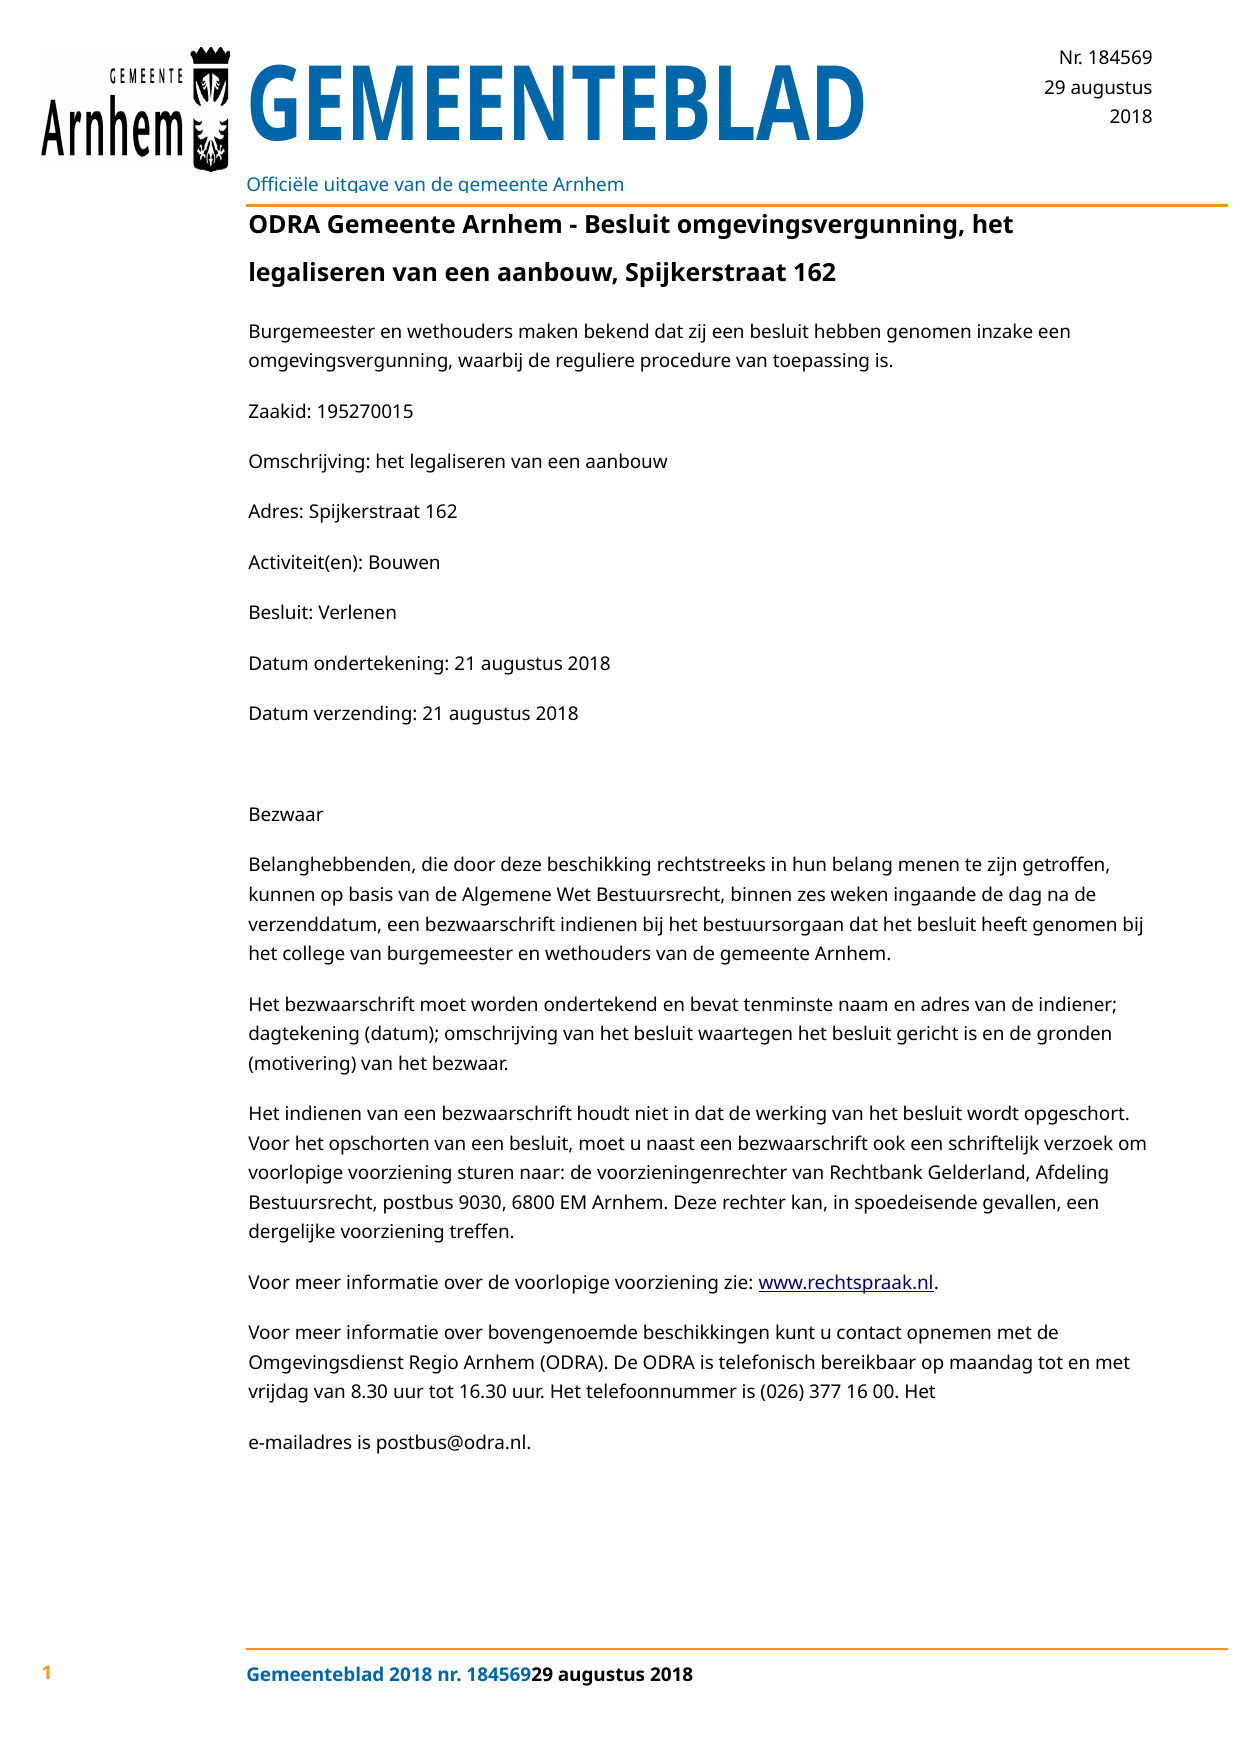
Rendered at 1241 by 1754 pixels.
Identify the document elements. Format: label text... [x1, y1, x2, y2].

text Activiteit(en): Bouwen [248, 549, 1152, 575]
picture [41, 47, 231, 172]
text Datum verzending: 21 augustus 2018 [248, 700, 1152, 726]
text Belanghebbenden, die door deze beschikking rechtstreeks in hun belang menen te zijn getroffen, kunnen op basis van de Algemene Wet Bestuursrecht, binnen zes weken ingaande de dag na de verzenddatum, een bezwaarschrift indienen bij het bestuursorgaan dat het besluit heeft genomen bij het college van burgemeester en wethouders van de gemeente Arnhem. [248, 852, 1152, 966]
text Het indienen van een bezwaarschrift houdt niet in dat de werking van het besluit wordt opgeschort. Voor het opschorten van een besluit, moet u naast een bezwaarschrift ook een schriftelijk verzoek om voorlopige voorziening sturen naar: de voorzieningenrechter van Rechtbank Gelderland, Afdeling Bestuursrecht, postbus 9030, 6800 EM Arnhem. Deze rechter kan, in spoedeisende gevallen, een dergelijke voorziening treffen. [248, 1100, 1152, 1244]
text Voor meer informatie over de voorlopige voorziening zie: www.rechtspraak.nl. [248, 1269, 1152, 1295]
text Adres: Spijkerstraat 162 [248, 499, 1152, 524]
text e-mailadres is postbus@odra.nl. [248, 1429, 1152, 1455]
text Voor meer informatie over bovengenoemde beschikkingen kunt u contact opnemen met de Omgevingsdienst Regio Arnhem (ODRA). De ODRA is telefonisch bereikbaar op maandag tot en met vrijdag van 8.30 uur tot 16.30 uur. Het telefoonnummer is (026) 377 16 00. Het [248, 1319, 1152, 1404]
text Het bezwaarschrift moet worden ondertekend en bevat tenminste naam en adres van de indiener; dagtekening (datum); omschrijving van het besluit waartegen het besluit gericht is en de gronden (motivering) van het bezwaar. [248, 991, 1152, 1076]
text Datum ondertekening: 21 augustus 2018 [248, 650, 1152, 676]
text Omschrijving: het legaliseren van een aanbouw [248, 448, 1152, 474]
text Burgemeester en wethouders maken bekend dat zij een besluit hebben genomen inzake een omgevingsvergunning, waarbij de reguliere procedure van toepassing is. [248, 318, 1152, 373]
text Zaakid: 195270015 [248, 398, 1152, 424]
text ODRA Gemeente Arnhem - Besluit omgevingsvergunning, het legaliseren van een aanbouw, Spijkerstraat 162 [248, 207, 1152, 288]
text Besluit: Verlenen [248, 599, 1152, 625]
text Bezwaar [248, 801, 1152, 827]
